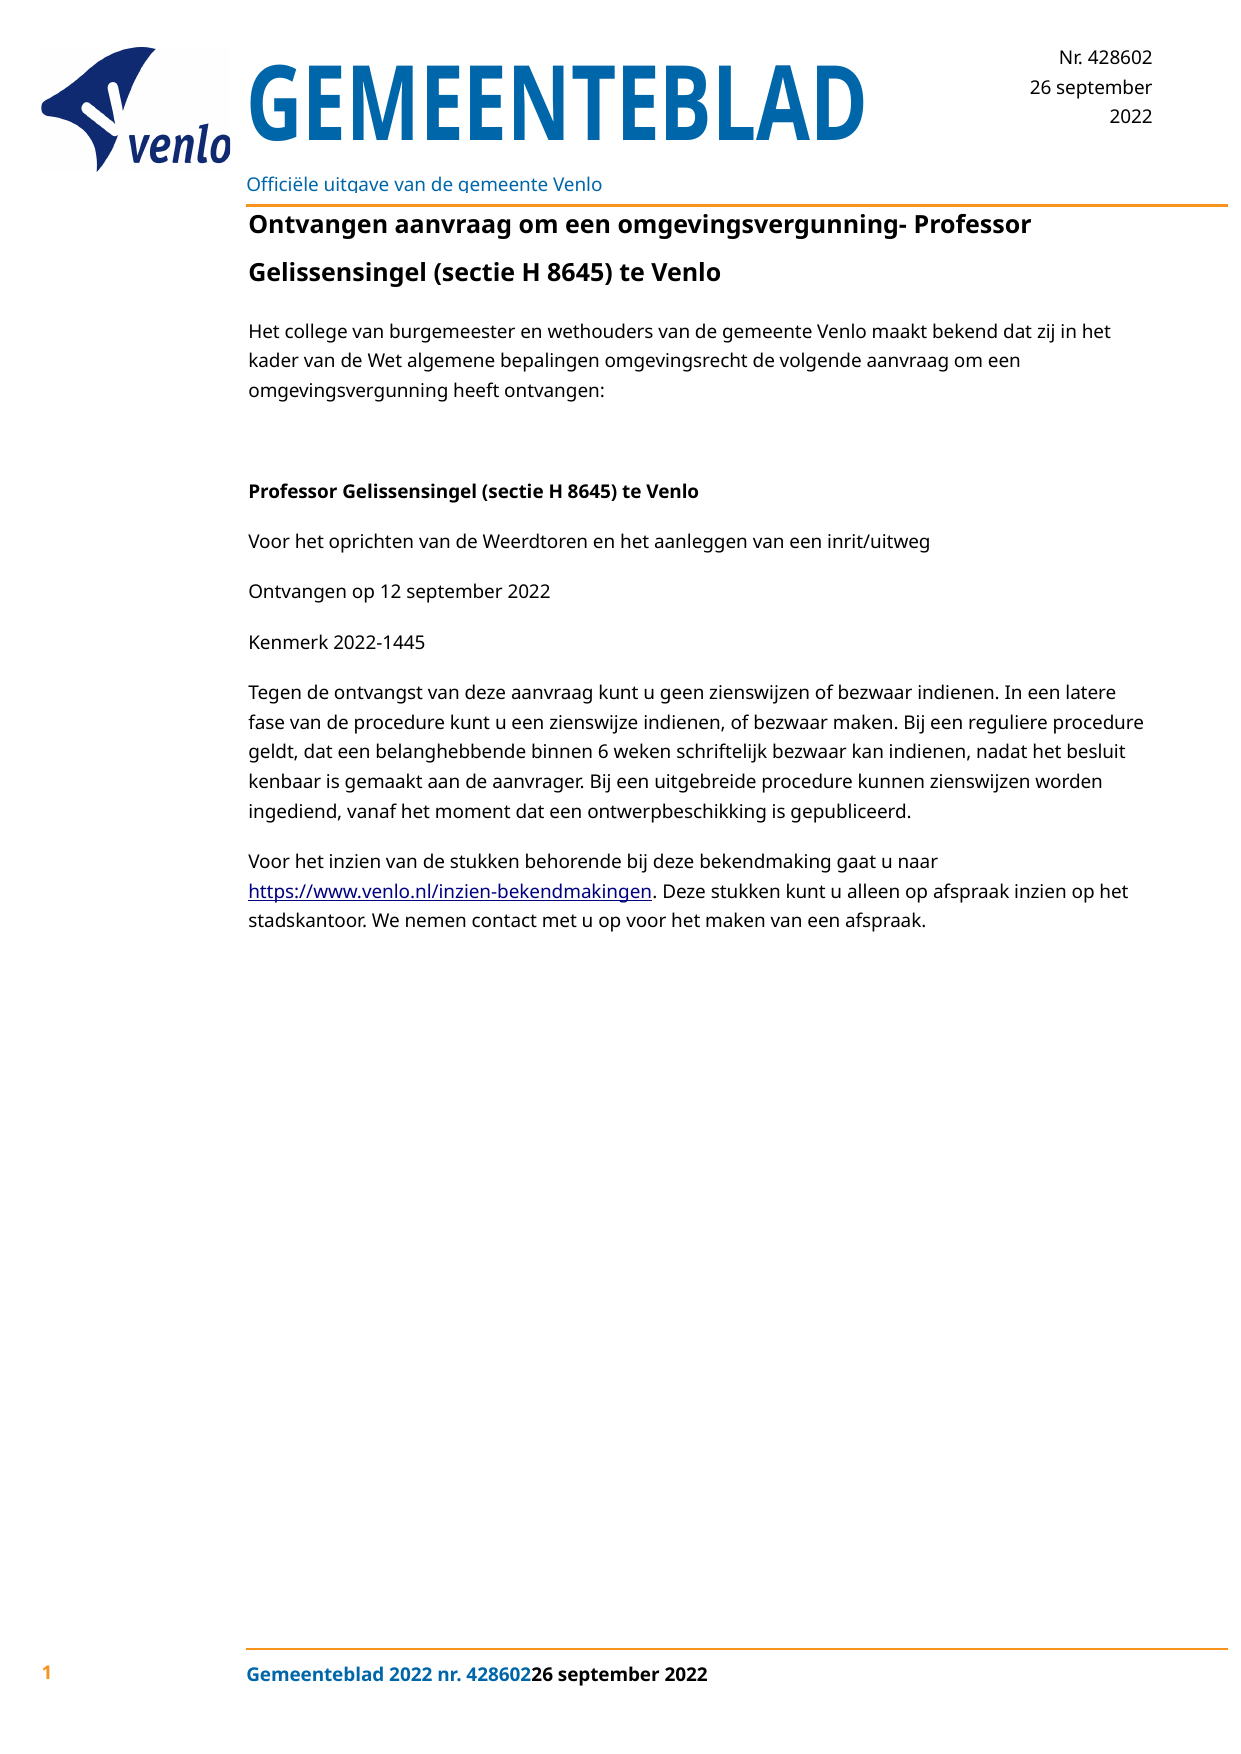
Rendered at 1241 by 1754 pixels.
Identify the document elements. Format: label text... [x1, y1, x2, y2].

text Ontvangen aanvraag om een omgevingsvergunning- Professor Gelissensingel (sectie H 8645) te Venlo [248, 207, 1152, 288]
text Tegen de ontvangst van deze aanvraag kunt u geen zienswijzen of bezwaar indienen. In een latere fase van de procedure kunt u een zienswijze indienen, of bezwaar maken. Bij een reguliere procedure geldt, dat een belanghebbende binnen 6 weken schriftelijk bezwaar kan indienen, nadat het besluit kenbaar is gemaakt aan de aanvrager. Bij een uitgebreide procedure kunnen zienswijzen worden ingediend, vanaf het moment dat een ontwerpbeschikking is gepubliceerd. [248, 679, 1152, 824]
text Voor het inzien van de stukken behorende bij deze bekendmaking gaat u naar https://www.venlo.nl/inzien-bekendmakingen. Deze stukken kunt u alleen op afspraak inzien op het stadskantoor. We nemen contact met u op voor het maken van een afspraak. [248, 848, 1152, 933]
text Voor het oprichten van de Weerdtoren en het aanleggen van een inrit/uitweg [248, 528, 1152, 554]
text Kenmerk 2022-1445 [248, 629, 1152, 655]
text Ontvangen op 12 september 2022 [248, 579, 1152, 604]
picture [41, 47, 231, 172]
text Professor Gelissensingel (sectie H 8645) te Venlo [248, 478, 1152, 504]
text Het college van burgemeester en wethouders van de gemeente Venlo maakt bekend dat zij in het kader van de Wet algemene bepalingen omgevingsrecht de volgende aanvraag om een omgevingsvergunning heeft ontvangen: [248, 318, 1152, 403]
